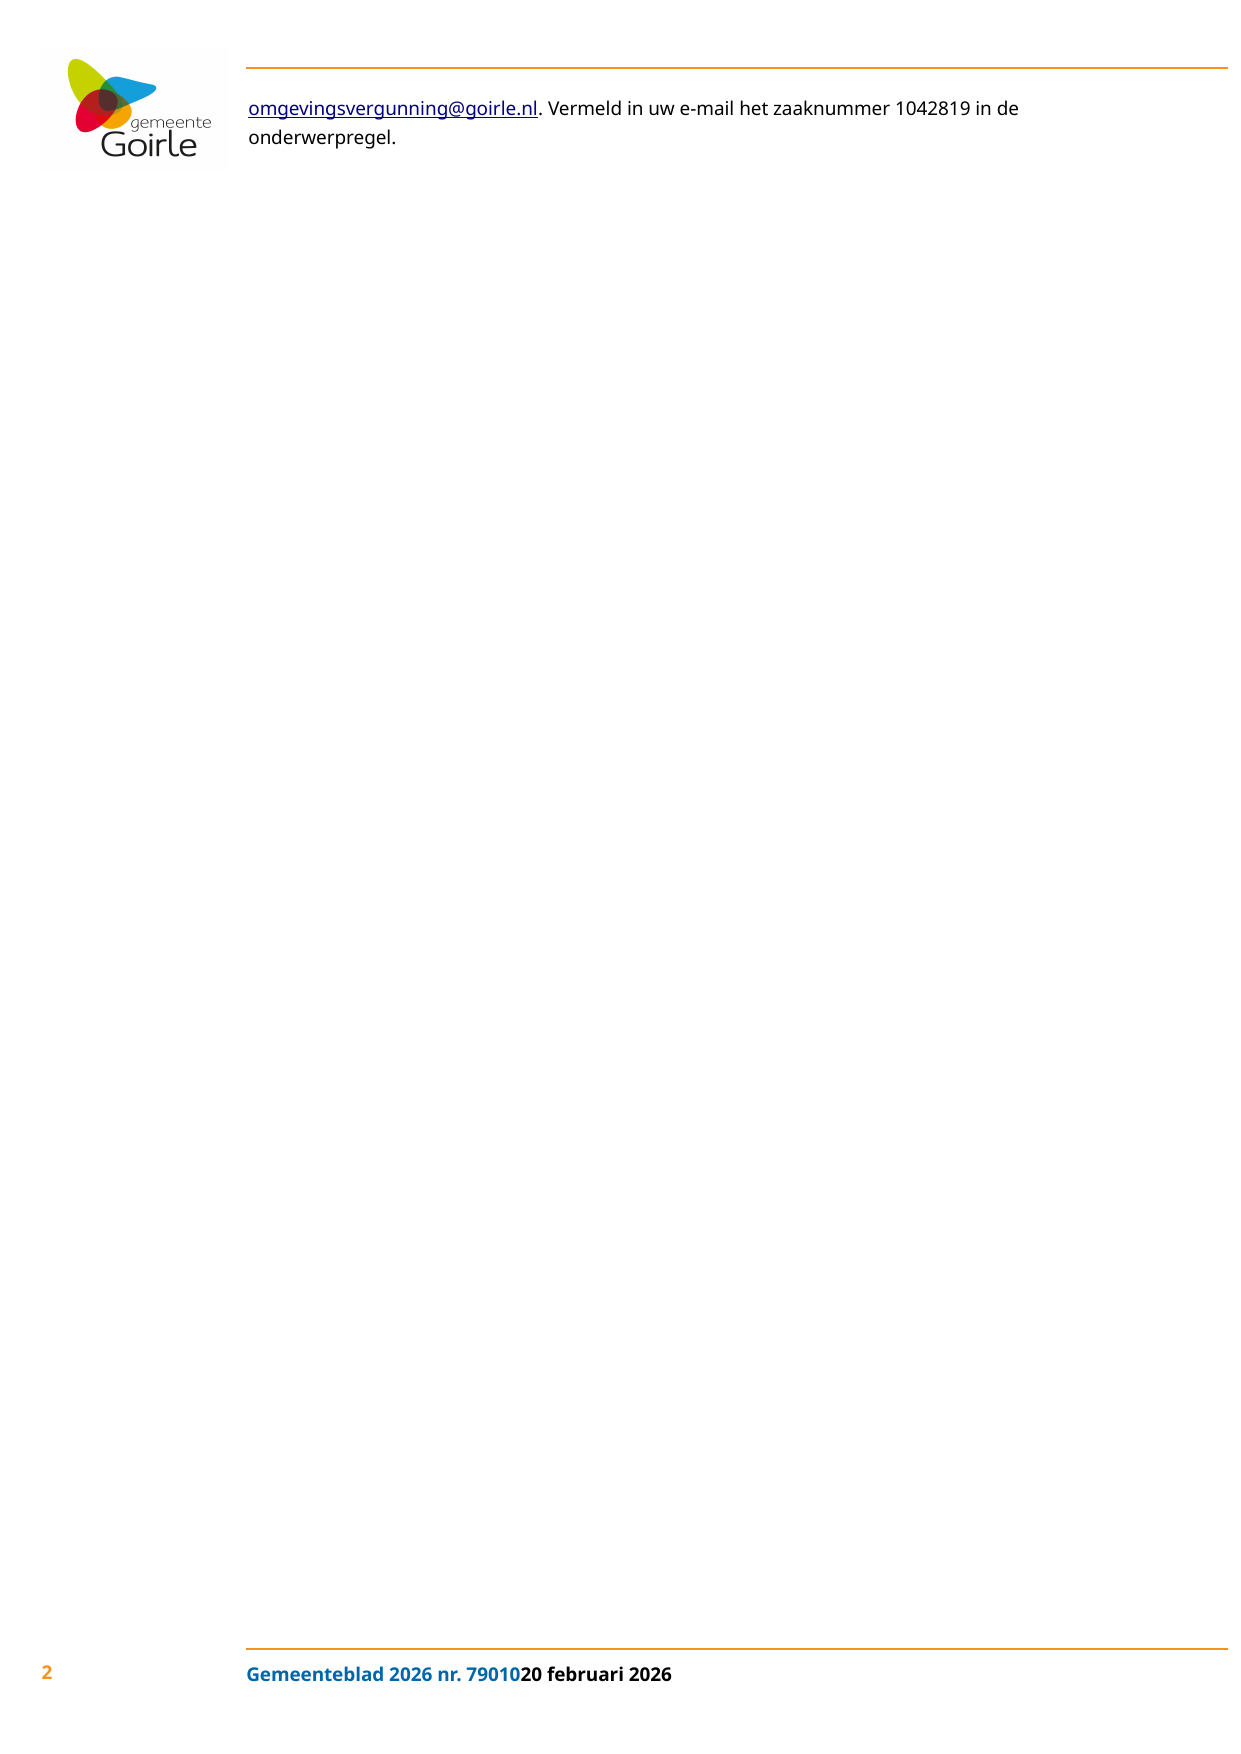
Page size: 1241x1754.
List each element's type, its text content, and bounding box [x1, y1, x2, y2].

picture [41, 47, 231, 172]
text omgevingsvergunning@goirle.nl. Vermeld in uw e-mail het zaaknummer 1042819 in de onderwerpregel. [248, 95, 1152, 150]
